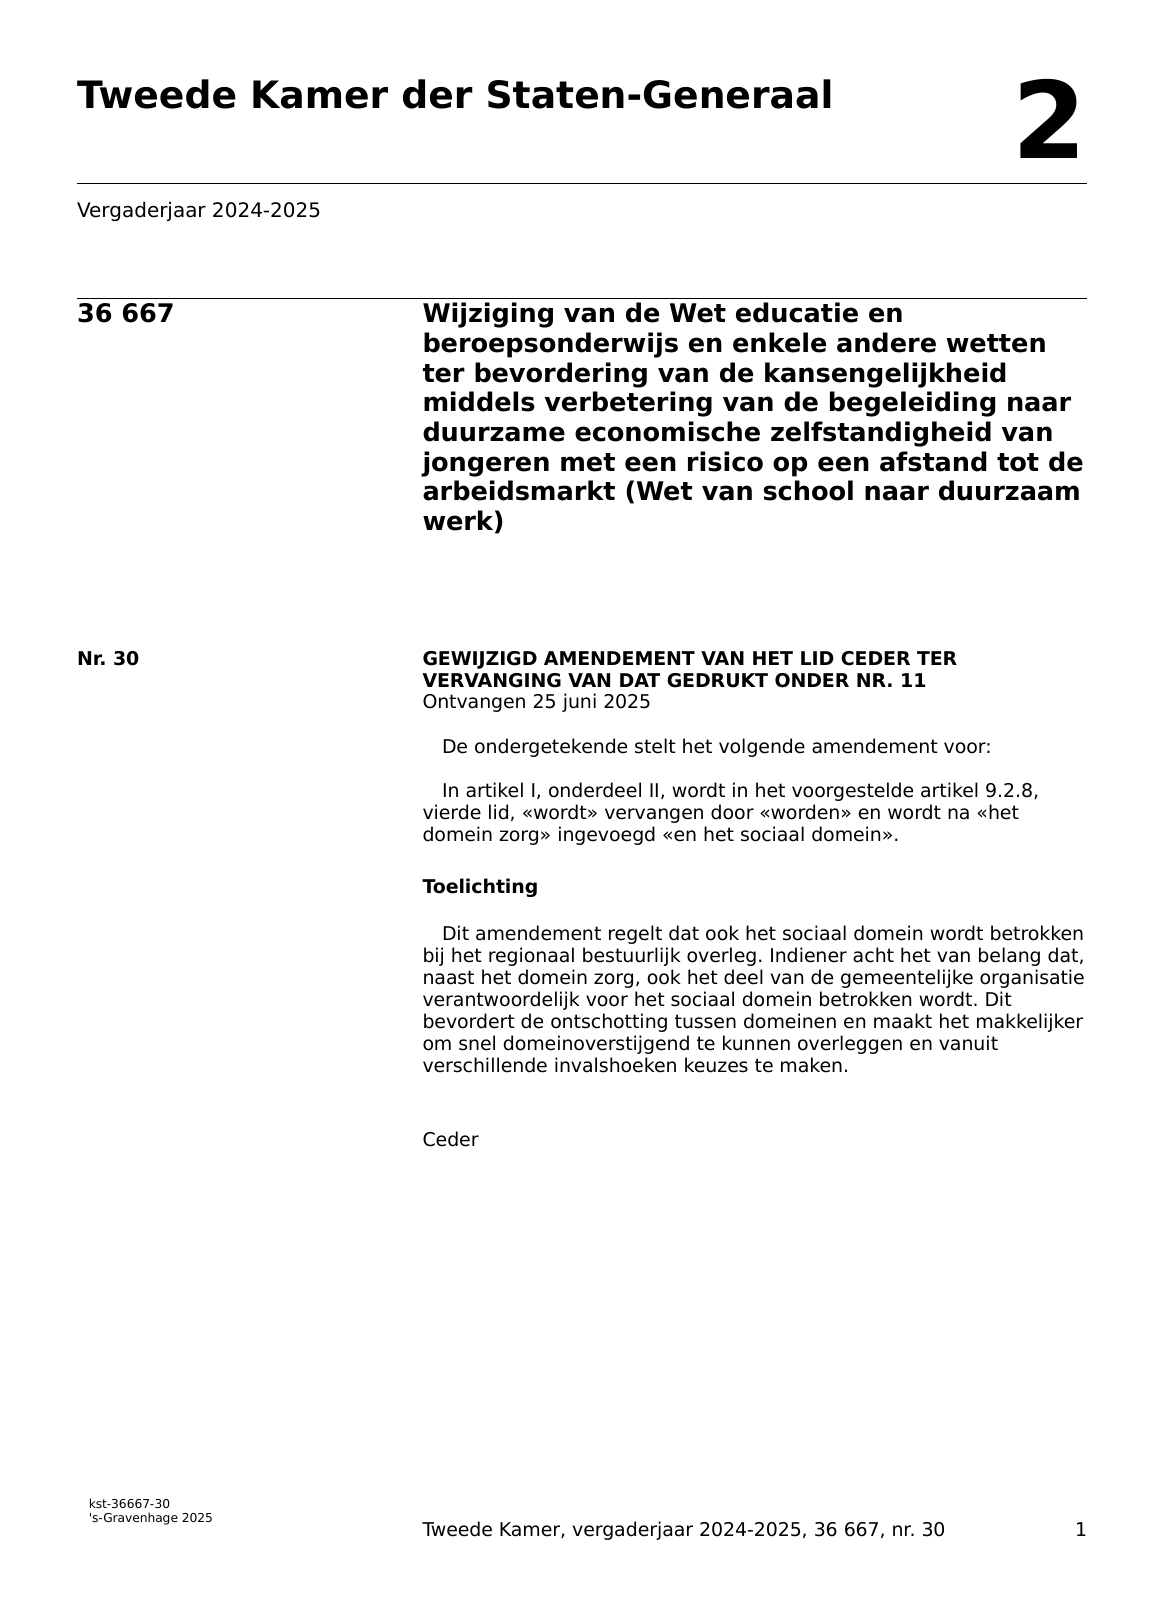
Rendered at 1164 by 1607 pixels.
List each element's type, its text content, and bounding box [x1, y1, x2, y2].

table_cell Vergaderjaar 2024-2025 [77, 184, 1087, 298]
text Ontvangen 25 juni 2025 [422, 691, 1087, 713]
subtitle Toelichting [422, 876, 1087, 898]
text 's-Gravenhage 2025 [88, 1511, 323, 1525]
text kst-36667-30 [88, 1497, 323, 1511]
table_header 2 [886, 59, 1087, 183]
text Ceder [422, 1107, 1087, 1151]
text In artikel I, onderdeel II, wordt in het voorgestelde artikel 9.2.8, vierde lid, «wordt» vervangen door «worden» en wordt na «het domein zorg» ingevoegd «en het sociaal domein». [422, 780, 1087, 846]
subtitle Nr. 30 GEWIJZIGD AMENDEMENT VAN HET LID CEDER TER VERVANGING VAN DAT GEDRUKT ONDER NR. 11 [77, 647, 1087, 691]
text Dit amendement regelt dat ook het sociaal domein wordt betrokken bij het regionaal bestuurlijk overleg. Indiener acht het van belang dat, naast het domein zorg, ook het deel van de gemeentelijke organisatie verantwoordelijk voor het sociaal domein betrokken wordt. Dit bevordert de ontschotting tussen domeinen en maakt het makkelijker om snel domeinoverstijgend te kunnen overleggen en vanuit verschillende invalshoeken keuzes te maken. [422, 923, 1087, 1077]
subtitle 36 667 Wijziging van de Wet educatie en beroepsonderwijs en enkele andere wetten ter bevordering van de kansengelijkheid middels verbetering van de begeleiding naar duurzame economische zelfstandigheid van jongeren met een risico op een afstand tot de arbeidsmarkt (Wet van school naar duurzaam werk) [77, 299, 1087, 536]
table_header Tweede Kamer der Staten-Generaal [77, 59, 886, 183]
text De ondergetekende stelt het volgende amendement voor: [422, 736, 1087, 758]
